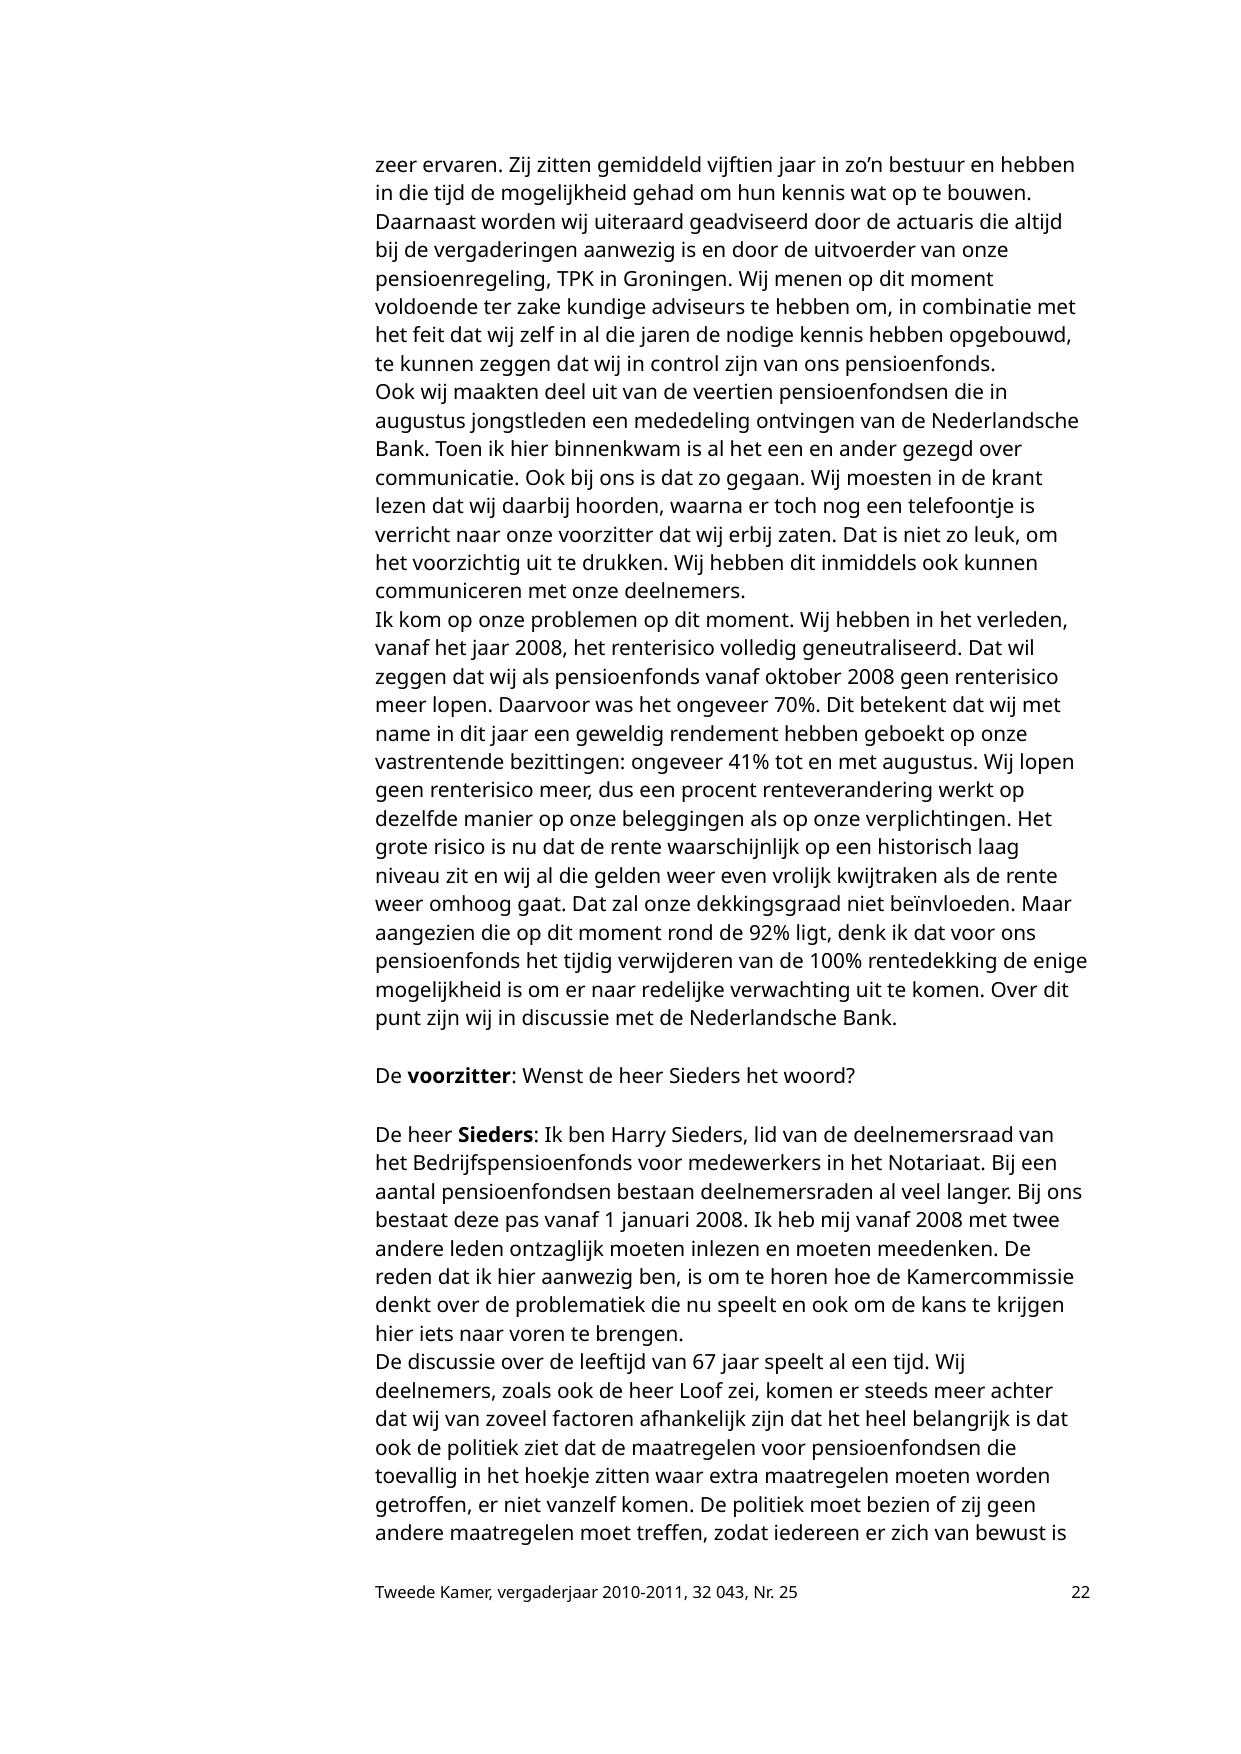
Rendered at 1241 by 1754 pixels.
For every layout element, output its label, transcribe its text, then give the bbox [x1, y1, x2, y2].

text De discussie over de leeftijd van 67 jaar speelt al een tijd. Wij deelnemers, zoals ook de heer Loof zei, komen er steeds meer achter dat wij van zoveel factoren afhankelijk zijn dat het heel belangrijk is dat ook de politiek ziet dat de maatregelen voor pensioenfondsen die toevallig in het hoekje zitten waar extra maatregelen moeten worden getroffen, er niet vanzelf komen. De politiek moet bezien of zij geen andere maatregelen moet treffen, zodat iedereen er zich van bewust is [375, 1347, 1090, 1547]
text zeer ervaren. Zij zitten gemiddeld vijftien jaar in zo’n bestuur en hebben in die tijd de mogelijkheid gehad om hun kennis wat op te bouwen. Daarnaast worden wij uiteraard geadviseerd door de actuaris die altijd bij de vergaderingen aanwezig is en door de uitvoerder van onze pensioenregeling, TPK in Groningen. Wij menen op dit moment voldoende ter zake kundige adviseurs te hebben om, in combinatie met het feit dat wij zelf in al die jaren de nodige kennis hebben opgebouwd, te kunnen zeggen dat wij in control zijn van ons pensioenfonds. [375, 150, 1090, 377]
text De heer Sieders: Ik ben Harry Sieders, lid van de deelnemersraad van het Bedrijfspensioenfonds voor medewerkers in het Notariaat. Bij een aantal pensioenfondsen bestaan deelnemersraden al veel langer. Bij ons bestaat deze pas vanaf 1 januari 2008. Ik heb mij vanaf 2008 met twee andere leden ontzaglijk moeten inlezen en moeten meedenken. De reden dat ik hier aanwezig ben, is om te horen hoe de Kamercommissie denkt over de problematiek die nu speelt en ook om de kans te krijgen hier iets naar voren te brengen. [375, 1120, 1090, 1347]
text Ook wij maakten deel uit van de veertien pensioenfondsen die in augustus jongstleden een mededeling ontvingen van de Nederlandsche Bank. Toen ik hier binnenkwam is al het een en ander gezegd over communicatie. Ook bij ons is dat zo gegaan. Wij moesten in de krant lezen dat wij daarbij hoorden, waarna er toch nog een telefoontje is verricht naar onze voorzitter dat wij erbij zaten. Dat is niet zo leuk, om het voorzichtig uit te drukken. Wij hebben dit inmiddels ook kunnen communiceren met onze deelnemers. [375, 377, 1090, 605]
text Ik kom op onze problemen op dit moment. Wij hebben in het verleden, vanaf het jaar 2008, het renterisico volledig geneutraliseerd. Dat wil zeggen dat wij als pensioenfonds vanaf oktober 2008 geen renterisico meer lopen. Daarvoor was het ongeveer 70%. Dit betekent dat wij met name in dit jaar een geweldig rendement hebben geboekt op onze vastrentende bezittingen: ongeveer 41% tot en met augustus. Wij lopen geen renterisico meer, dus een procent renteverandering werkt op dezelfde manier op onze beleggingen als op onze verplichtingen. Het grote risico is nu dat de rente waarschijnlijk op een historisch laag niveau zit en wij al die gelden weer even vrolijk kwijtraken als de rente weer omhoog gaat. Dat zal onze dekkingsgraad niet beïnvloeden. Maar aangezien die op dit moment rond de 92% ligt, denk ik dat voor ons pensioenfonds het tijdig verwijderen van de 100% rentedekking de enige mogelijkheid is om er naar redelijke verwachting uit te komen. Over dit punt zijn wij in discussie met de Nederlandsche Bank. [375, 605, 1090, 1032]
text De voorzitter: Wenst de heer Sieders het woord? [375, 1062, 1090, 1090]
